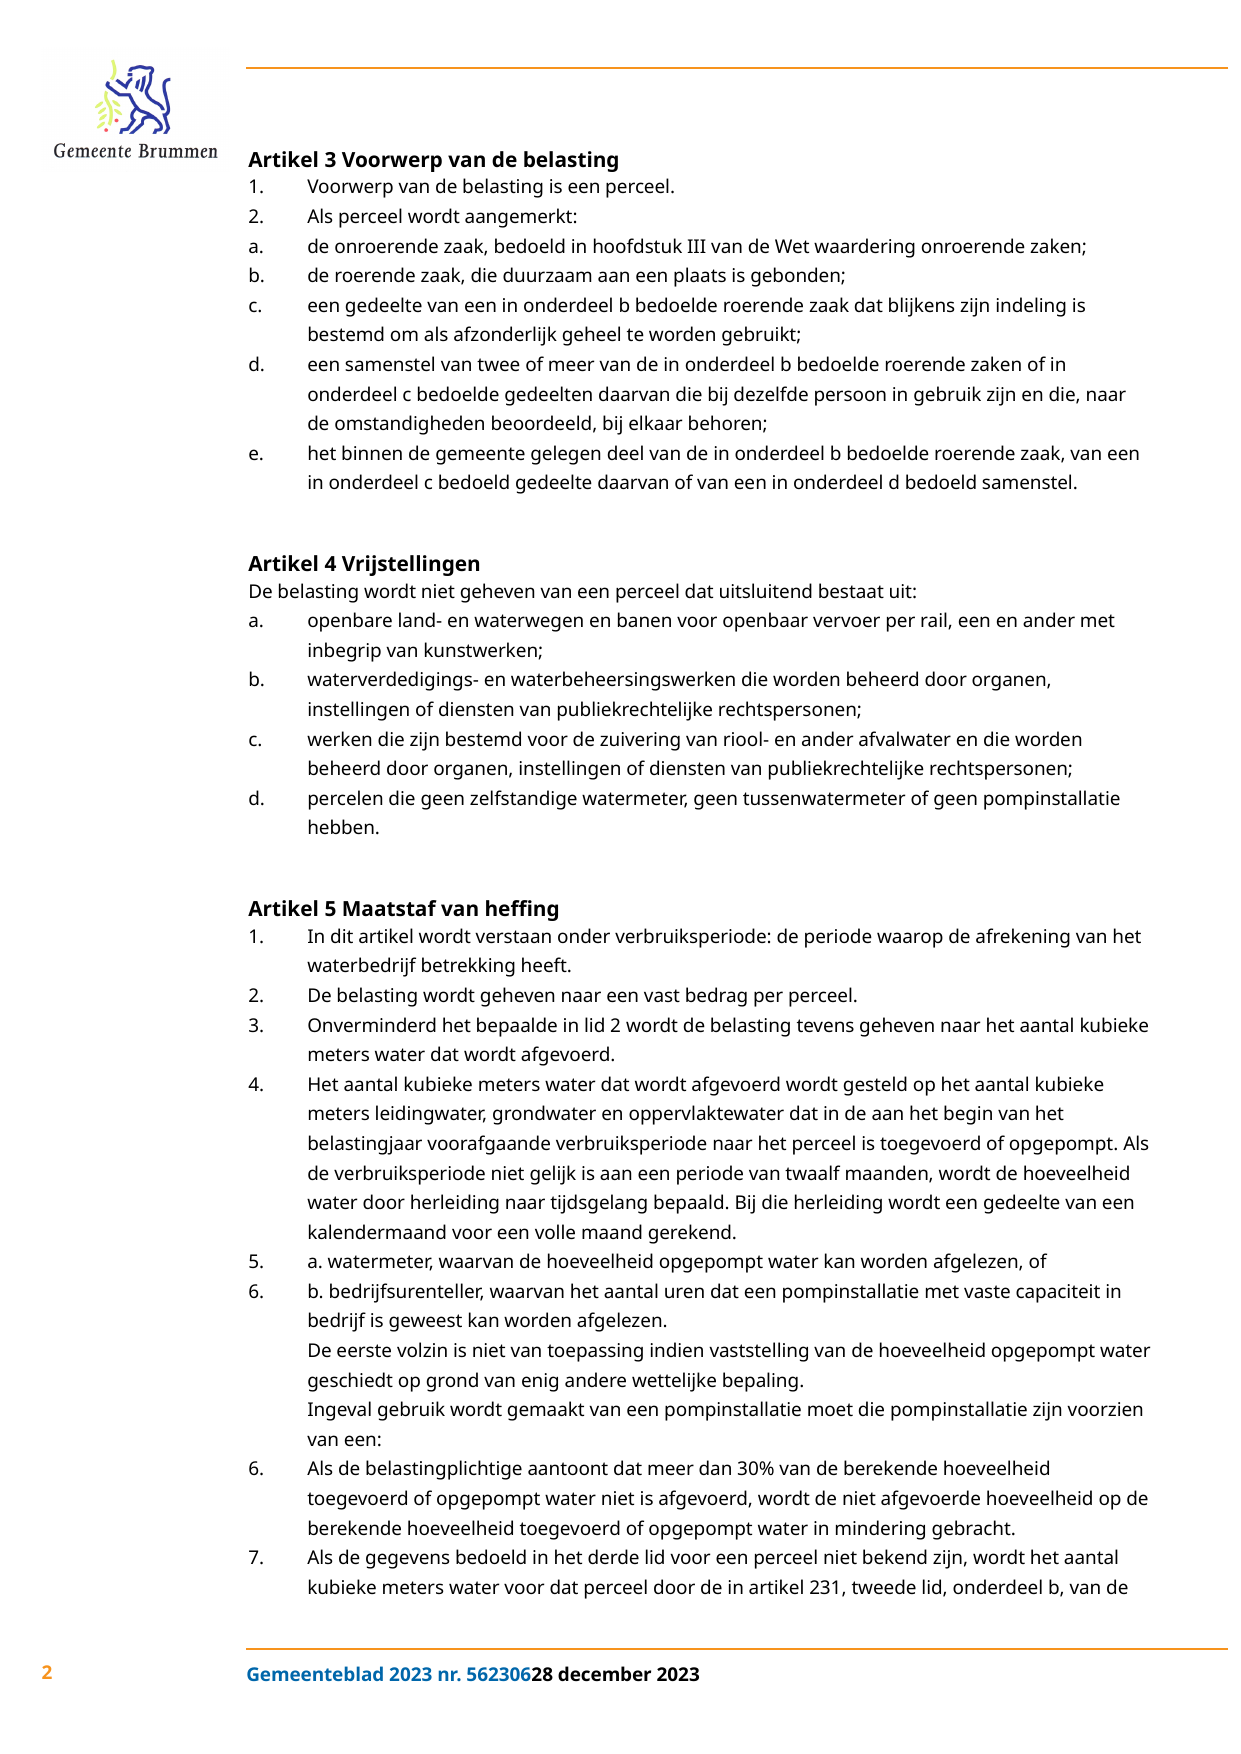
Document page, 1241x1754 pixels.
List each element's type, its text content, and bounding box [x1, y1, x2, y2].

text Artikel 5 Maatstaf van heffing [248, 894, 1152, 923]
picture [41, 47, 231, 172]
list een gedeelte van een in onderdeel b bedoelde roerende zaak dat blijkens zijn indeling is bestemd om als afzonderlijk geheel te worden gebruikt; [248, 292, 1152, 347]
list a. watermeter, waarvan de hoeveelheid opgepompt water kan worden afgelezen, of [248, 1248, 1152, 1274]
list werken die zijn bestemd voor de zuivering van riool- en ander afvalwater en die worden beheerd door organen, instellingen of diensten van publiekrechtelijke rechtspersonen; [248, 726, 1152, 781]
list Als de gegevens bedoeld in het derde lid voor een perceel niet bekend zijn, wordt het aantal kubieke meters water voor dat perceel door de in artikel 231, tweede lid, onderdeel b, van de [248, 1544, 1152, 1599]
list De belasting wordt geheven naar een vast bedrag per perceel. [248, 982, 1152, 1008]
list b. bedrijfsurenteller, waarvan het aantal uren dat een pompinstallatie met vaste capaciteit in bedrijf is geweest kan worden afgelezen. [248, 1278, 1152, 1333]
text Artikel 4 Vrijstellingen [248, 549, 1152, 578]
list openbare land- en waterwegen en banen voor openbaar vervoer per rail, een en ander met inbegrip van kunstwerken; [248, 607, 1152, 663]
text Artikel 3 Voorwerp van de belasting [248, 145, 1152, 174]
list In dit artikel wordt verstaan onder verbruiksperiode: de periode waarop de afrekening van het waterbedrijf betrekking heeft. [248, 923, 1152, 978]
list de roerende zaak, die duurzaam aan een plaats is gebonden; [248, 262, 1152, 288]
list Voorwerp van de belasting is een perceel. [248, 174, 1152, 199]
list De eerste volzin is niet van toepassing indien vaststelling van de hoeveelheid opgepompt water geschiedt op grond van enig andere wettelijke bepaling. [248, 1337, 1152, 1392]
list het binnen de gemeente gelegen deel van de in onderdeel b bedoelde roerende zaak, van een in onderdeel c bedoeld gedeelte daarvan of van een in onderdeel d bedoeld samenstel. [248, 440, 1152, 495]
list waterverdedigings- en waterbeheersingswerken die worden beheerd door organen, instellingen of diensten van publiekrechtelijke rechtspersonen; [248, 667, 1152, 722]
list percelen die geen zelfstandige watermeter, geen tussenwatermeter of geen pompinstallatie hebben. [248, 785, 1152, 840]
list een samenstel van twee of meer van de in onderdeel b bedoelde roerende zaken of in onderdeel c bedoelde gedeelten daarvan die bij dezelfde persoon in gebruik zijn en die, naar de omstandigheden beoordeeld, bij elkaar behoren; [248, 351, 1152, 436]
list Het aantal kubieke meters water dat wordt afgevoerd wordt gesteld op het aantal kubieke meters leidingwater, grondwater en oppervlaktewater dat in de aan het begin van het belastingjaar voorafgaande verbruiksperiode naar het perceel is toegevoerd of opgepompt. Als de verbruiksperiode niet gelijk is aan een periode van twaalf maanden, wordt de hoeveelheid water door herleiding naar tijdsgelang bepaald. Bij die herleiding wordt een gedeelte van een kalendermaand voor een volle maand gerekend. [248, 1071, 1152, 1244]
list Ingeval gebruik wordt gemaakt van een pompinstallatie moet die pompinstallatie zijn voorzien van een: [248, 1396, 1152, 1452]
text De belasting wordt niet geheven van een perceel dat uitsluitend bestaat uit: [248, 578, 1152, 604]
list Onverminderd het bepaalde in lid 2 wordt de belasting tevens geheven naar het aantal kubieke meters water dat wordt afgevoerd. [248, 1012, 1152, 1067]
list Als de belastingplichtige aantoont dat meer dan 30% van de berekende hoeveelheid toegevoerd of opgepompt water niet is afgevoerd, wordt de niet afgevoerde hoeveelheid op de berekende hoeveelheid toegevoerd of opgepompt water in mindering gebracht. [248, 1456, 1152, 1540]
list de onroerende zaak, bedoeld in hoofdstuk III van de Wet waardering onroerende zaken; [248, 233, 1152, 258]
list Als perceel wordt aangemerkt: [248, 203, 1152, 229]
